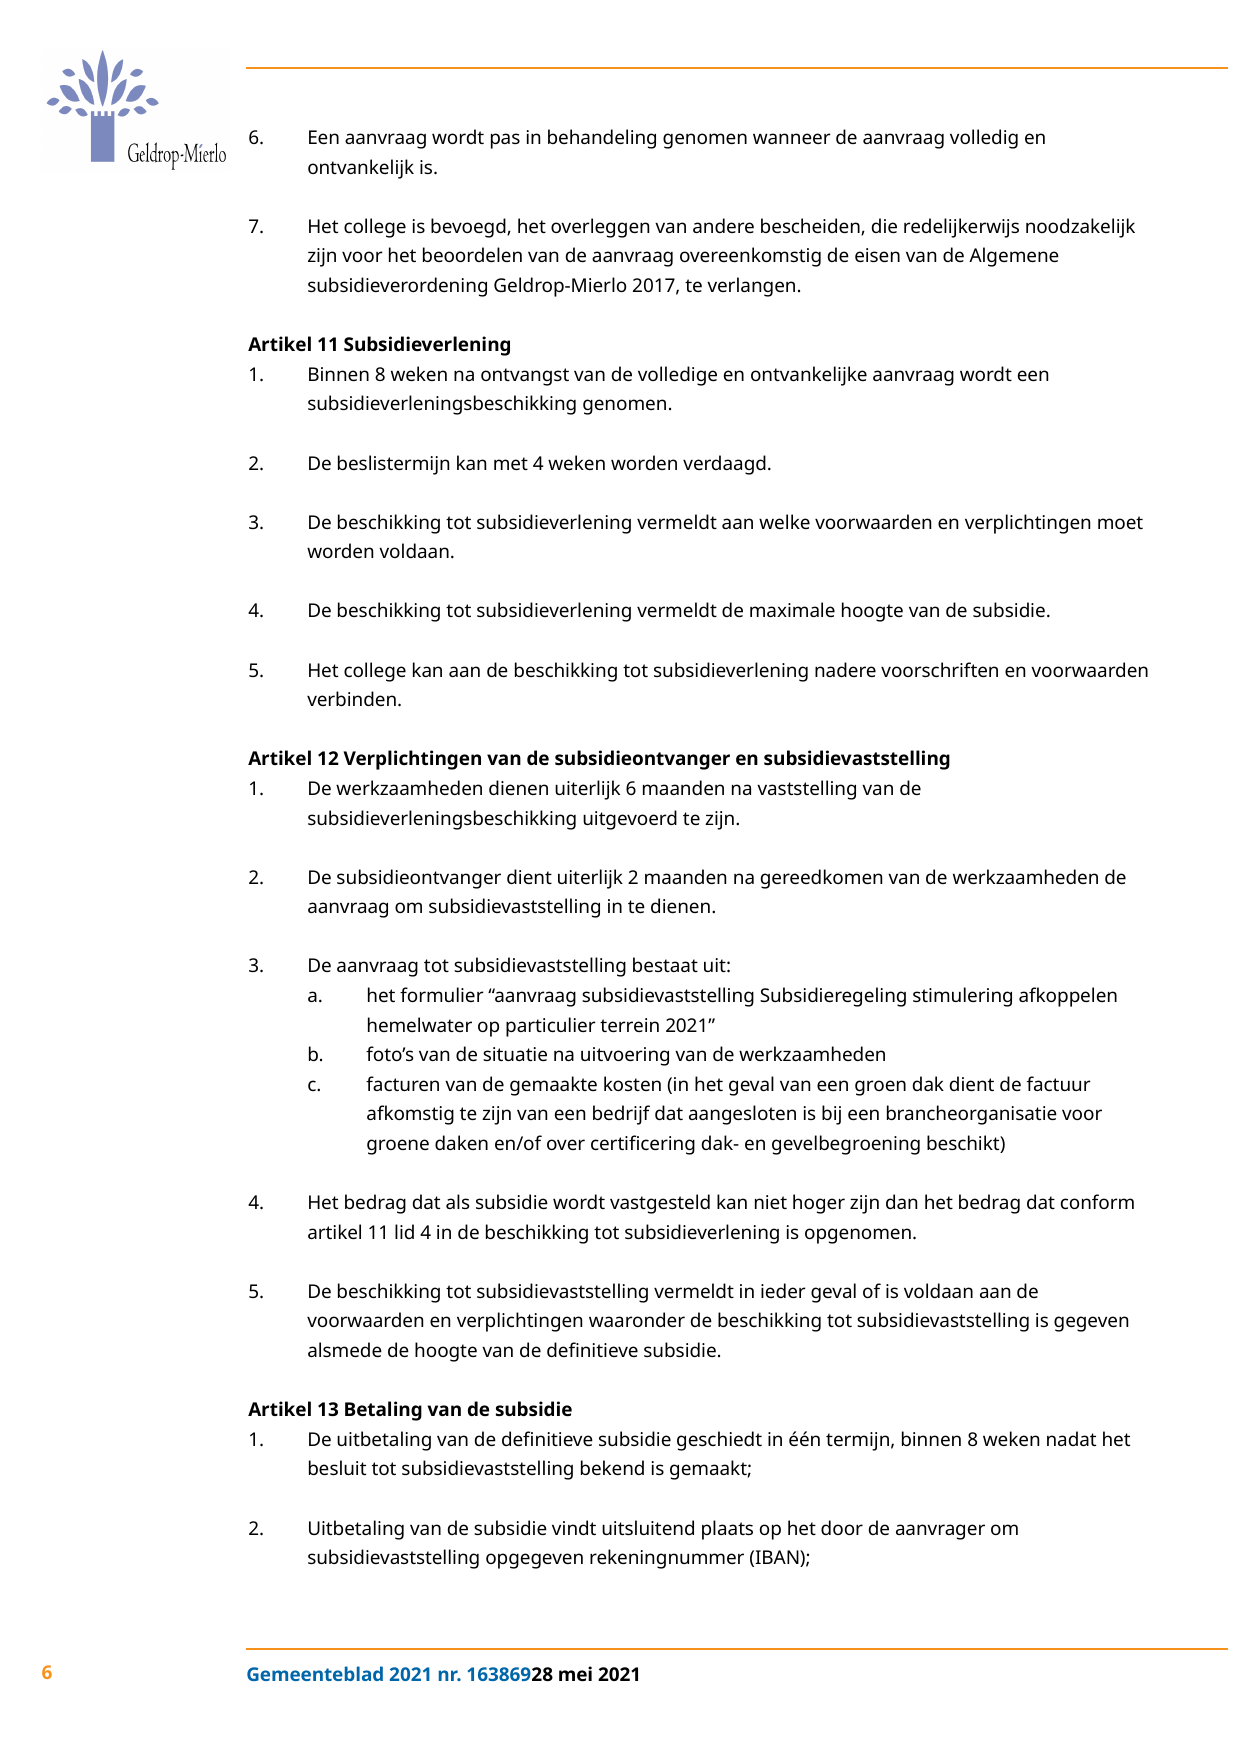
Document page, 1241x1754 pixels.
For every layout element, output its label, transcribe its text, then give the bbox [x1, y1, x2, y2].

list De beslistermijn kan met 4 weken worden verdaagd. [248, 450, 1152, 476]
list Het college kan aan de beschikking tot subsidieverlening nadere voorschriften en voorwaarden verbinden. [248, 657, 1152, 712]
list facturen van de gemaakte kosten (in het geval van een groen dak dient de factuur afkomstig te zijn van een bedrijf dat aangesloten is bij een brancheorganisatie voor groene daken en/of over certificering dak- en gevelbegroening beschikt) [307, 1071, 1152, 1156]
list Het college is bevoegd, het overleggen van andere bescheiden, die redelijkerwijs noodzakelijk zijn voor het beoordelen van de aanvraag overeenkomstig de eisen van de Algemene subsidieverordening Geldrop-Mierlo 2017, te verlangen. [248, 213, 1152, 298]
text Artikel 12 Verplichtingen van de subsidieontvanger en subsidievaststelling [248, 746, 1152, 771]
list De beschikking tot subsidieverlening vermeldt aan welke voorwaarden en verplichtingen moet worden voldaan. [248, 509, 1152, 564]
text Artikel 11 Subsidieverlening [248, 331, 1152, 357]
list De beschikking tot subsidieverlening vermeldt de maximale hoogte van de subsidie. [248, 598, 1152, 623]
list foto’s van de situatie na uitvoering van de werkzaamheden [307, 1041, 1152, 1067]
list De werkzaamheden dienen uiterlijk 6 maanden na vaststelling van de subsidieverleningsbeschikking uitgevoerd te zijn. [248, 775, 1152, 831]
list Een aanvraag wordt pas in behandeling genomen wanneer de aanvraag volledig en ontvankelijk is. [248, 124, 1152, 180]
text Artikel 13 Betaling van de subsidie [248, 1396, 1152, 1422]
list Binnen 8 weken na ontvangst van de volledige en ontvankelijke aanvraag wordt een subsidieverleningsbeschikking genomen. [248, 361, 1152, 416]
list De beschikking tot subsidievaststelling vermeldt in ieder geval of is voldaan aan de voorwaarden en verplichtingen waaronder de beschikking tot subsidievaststelling is gegeven alsmede de hoogte van de definitieve subsidie. [248, 1278, 1152, 1363]
list Uitbetaling van de subsidie vindt uitsluitend plaats op het door de aanvrager om subsidievaststelling opgegeven rekeningnummer (IBAN); [248, 1515, 1152, 1570]
list het formulier “aanvraag subsidievaststelling Subsidieregeling stimulering afkoppelen hemelwater op particulier terrein 2021” [307, 982, 1152, 1038]
list De uitbetaling van de definitieve subsidie geschiedt in één termijn, binnen 8 weken nadat het besluit tot subsidievaststelling bekend is gemaakt; [248, 1426, 1152, 1481]
list De subsidieontvanger dient uiterlijk 2 maanden na gereedkomen van de werkzaamheden de aanvraag om subsidievaststelling in te dienen. [248, 864, 1152, 919]
list De aanvraag tot subsidievaststelling bestaat uit: [248, 953, 1152, 978]
picture [41, 47, 231, 172]
list Het bedrag dat als subsidie wordt vastgesteld kan niet hoger zijn dan het bedrag dat conform artikel 11 lid 4 in de beschikking tot subsidieverlening is opgenomen. [248, 1189, 1152, 1245]
